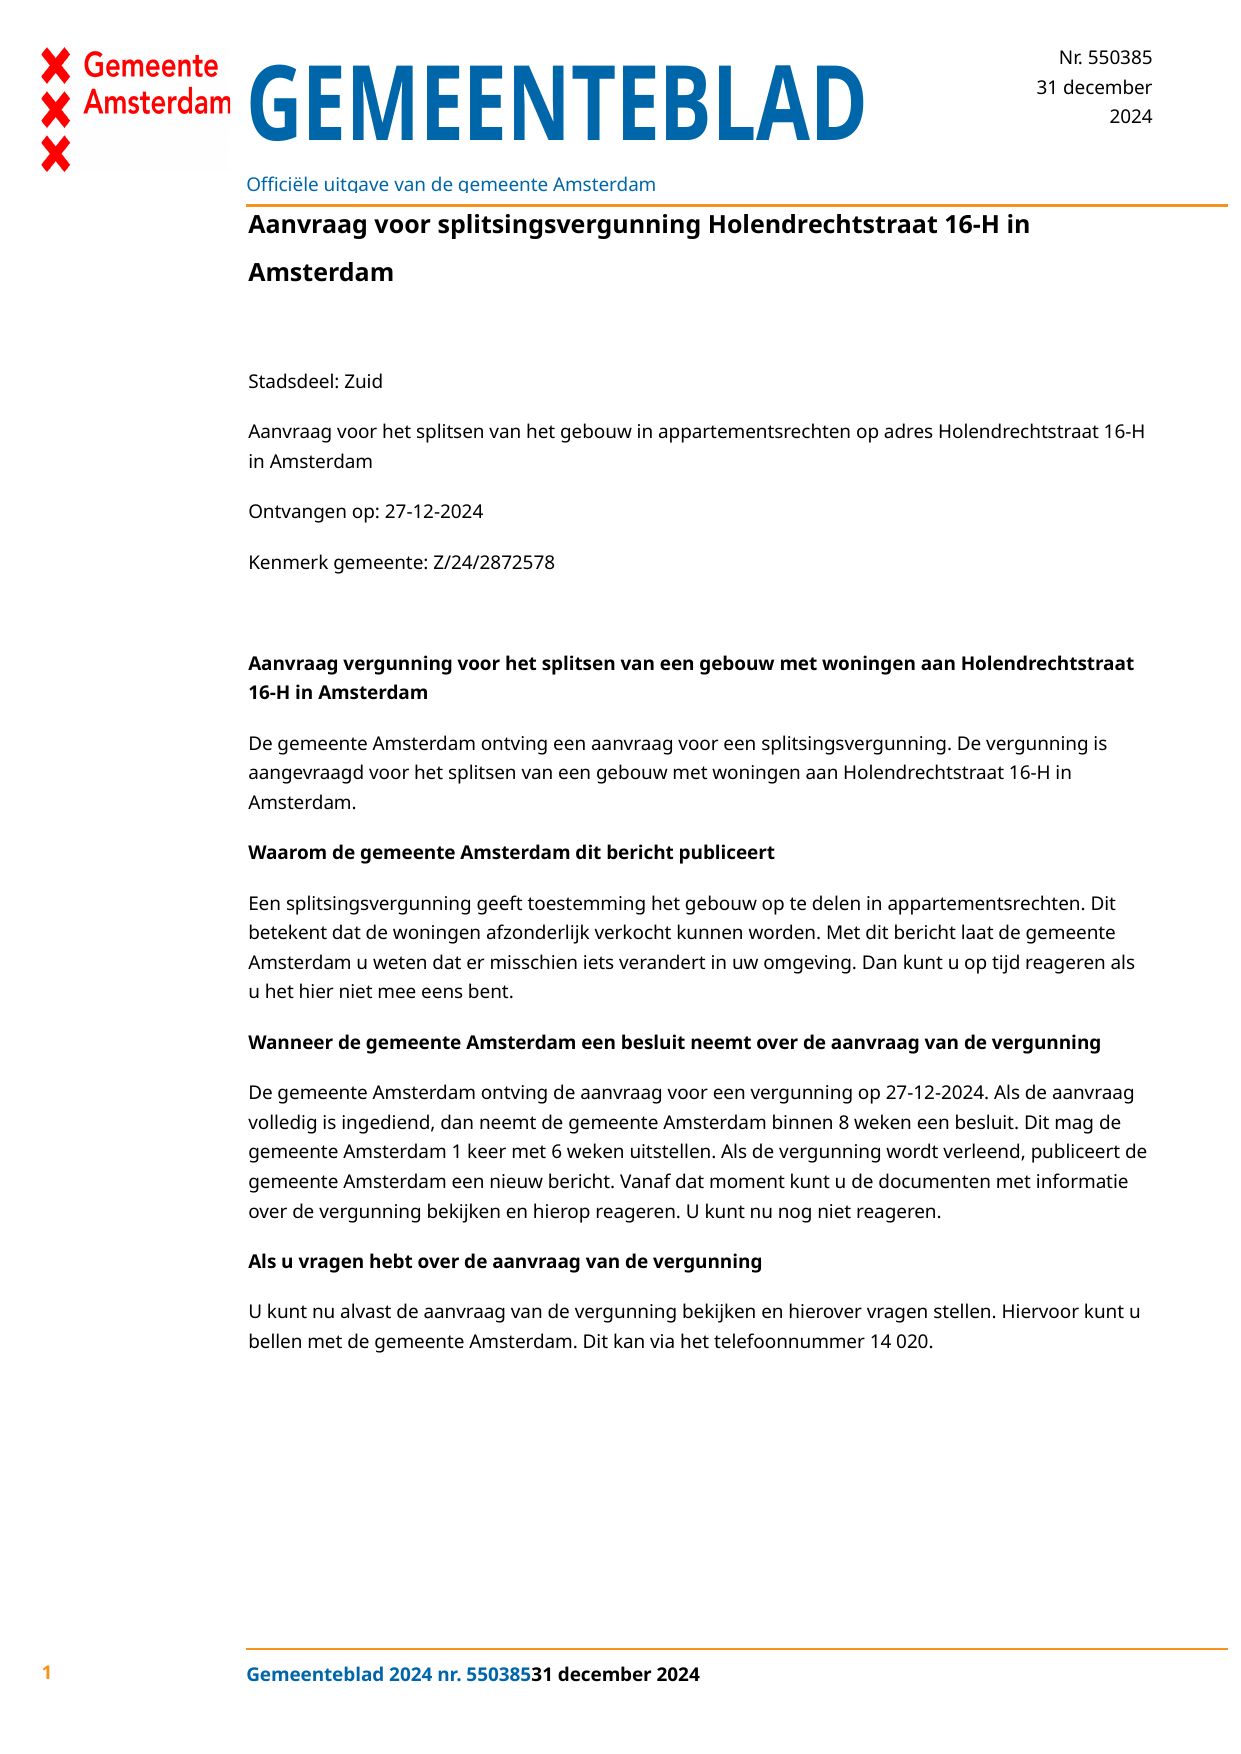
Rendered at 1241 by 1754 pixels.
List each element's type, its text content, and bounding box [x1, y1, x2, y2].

text Een splitsingsvergunning geeft toestemming het gebouw op te delen in appartementsrechten. Dit betekent dat de woningen afzonderlijk verkocht kunnen worden. Met dit bericht laat de gemeente Amsterdam u weten dat er misschien iets verandert in uw omgeving. Dan kunt u op tijd reageren als u het hier niet mee eens bent. [248, 890, 1152, 1004]
text Kenmerk gemeente: Z/24/2872578 [248, 549, 1152, 575]
text De gemeente Amsterdam ontving een aanvraag voor een splitsingsvergunning. De vergunning is aangevraagd voor het splitsen van een gebouw met woningen aan Holendrechtstraat 16-H in Amsterdam. [248, 730, 1152, 815]
text Ontvangen op: 27-12-2024 [248, 499, 1152, 524]
text De gemeente Amsterdam ontving de aanvraag voor een vergunning op 27-12-2024. Als de aanvraag volledig is ingediend, dan neemt de gemeente Amsterdam binnen 8 weken een besluit. Dit mag de gemeente Amsterdam 1 keer met 6 weken uitstellen. Als de vergunning wordt verleend, publiceert de gemeente Amsterdam een nieuw bericht. Vanaf dat moment kunt u de documenten met informatie over de vergunning bekijken en hierop reageren. U kunt nu nog niet reageren. [248, 1079, 1152, 1224]
picture [41, 47, 231, 172]
text Aanvraag voor splitsingsvergunning Holendrechtstraat 16-H in Amsterdam [248, 207, 1152, 288]
text Als u vragen hebt over de aanvraag van de vergunning [248, 1248, 1152, 1274]
text Waarom de gemeente Amsterdam dit bericht publiceert [248, 839, 1152, 865]
text Stadsdeel: Zuid [248, 368, 1152, 394]
text Aanvraag voor het splitsen van het gebouw in appartementsrechten op adres Holendrechtstraat 16-H in Amsterdam [248, 419, 1152, 474]
text Wanneer de gemeente Amsterdam een besluit neemt over de aanvraag van de vergunning [248, 1029, 1152, 1055]
text Aanvraag vergunning voor het splitsen van een gebouw met woningen aan Holendrechtstraat 16-H in Amsterdam [248, 650, 1152, 705]
text U kunt nu alvast de aanvraag van de vergunning bekijken en hierover vragen stellen. Hiervoor kunt u bellen met de gemeente Amsterdam. Dit kan via het telefoonnummer 14 020. [248, 1299, 1152, 1354]
